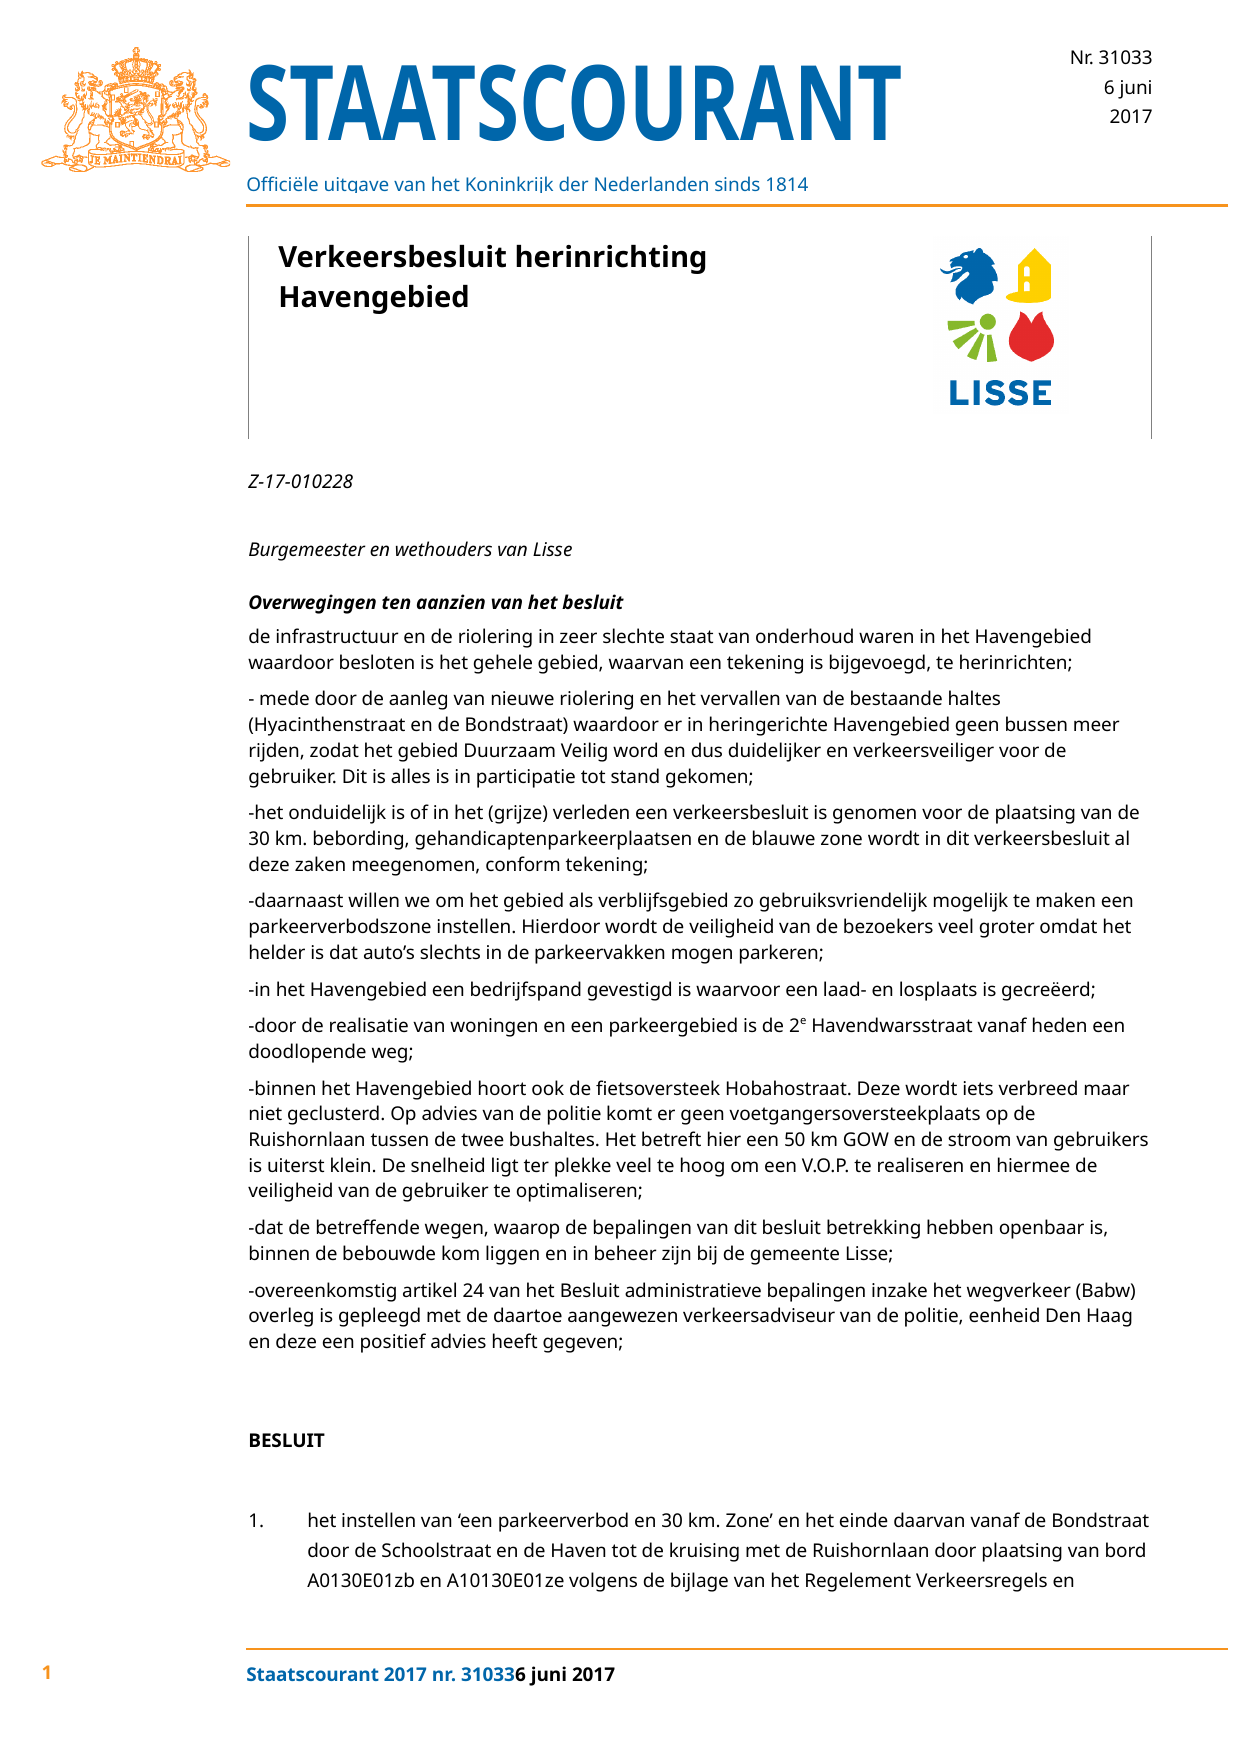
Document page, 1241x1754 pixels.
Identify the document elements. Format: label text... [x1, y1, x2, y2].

text BESLUIT [248, 1428, 1152, 1453]
text Overwegingen ten aanzien van het besluit [248, 589, 1152, 615]
table_header Verkeersbesluit herinrichting Havengebied [249, 236, 850, 439]
text - mede door de aanleg van nieuwe riolering en het vervallen van de bestaande haltes (Hyacinthenstraat en de Bondstraat) waardoor er in heringerichte Havengebied geen bussen meer rijden, zodat het gebied Duurzaam Veilig word en dus duidelijker en verkeersveiliger voor de gebruiker. Dit is alles is in participatie tot stand gekomen; [248, 686, 1152, 788]
text -in het Havengebied een bedrijfspand gevestigd is waarvoor een laad- en losplaats is gecreëerd; [248, 976, 1152, 1001]
text -daarnaast willen we om het gebied als verblijfsgebied zo gebruiksvriendelijk mogelijk te maken een parkeerverbodszone instellen. Hierdoor wordt de veiligheid van de bezoekers veel groter omdat het helder is dat auto’s slechts in de parkeervakken mogen parkeren; [248, 888, 1152, 965]
list het instellen van ‘een parkeerverbod en 30 km. Zone’ en het einde daarvan vanaf de Bondstraat door de Schoolstraat en de Haven tot de kruising met de Ruishornlaan door plaatsing van bord A0130E01zb en A10130E01ze volgens de bijlage van het Regelement Verkeersregels en [248, 1508, 1152, 1592]
text Z-17-010228 [248, 469, 1152, 494]
text -binnen het Havengebied hoort ook de fietsoversteek Hobahostraat. Deze wordt iets verbreed maar niet geclusterd. Op advies van de politie komt er geen voetgangersoversteekplaats op de Ruishornlaan tussen de twee bushaltes. Het betreft hier een 50 km GOW en de stroom van gebruikers is uiterst klein. De snelheid ligt ter plekke veel te hoog om een V.O.P. te realiseren en hiermee de veiligheid van de gebruiker te optimaliseren; [248, 1075, 1152, 1203]
picture [932, 236, 1069, 414]
text -door de realisatie van woningen en een parkeergebied is de 2e Havendwarsstraat vanaf heden een doodlopende weg; [248, 1012, 1152, 1064]
picture [41, 47, 231, 172]
table_header [850, 414, 1151, 439]
text Burgemeester en wethouders van Lisse [248, 536, 1152, 562]
text de infrastructuur en de riolering in zeer slechte staat van onderhoud waren in het Havengebied waardoor besloten is het gehele gebied, waarvan een tekening is bijgevoegd, te herinrichten; [248, 623, 1152, 675]
table_header [1069, 236, 1151, 413]
table_header [850, 236, 932, 413]
text -het onduidelijk is of in het (grijze) verleden een verkeersbesluit is genomen voor de plaatsing van de 30 km. bebording, gehandicaptenparkeerplaatsen en de blauwe zone wordt in dit verkeersbesluit al deze zaken meegenomen, conform tekening; [248, 799, 1152, 877]
text -overeenkomstig artikel 24 van het Besluit administratieve bepalingen inzake het wegverkeer (Babw) overleg is gepleegd met de daartoe aangewezen verkeersadviseur van de politie, eenheid Den Haag en deze een positief advies heeft gegeven; [248, 1277, 1152, 1354]
text -dat de betreffende wegen, waarop de bepalingen van dit besluit betrekking hebben openbaar is, binnen de bebouwde kom liggen en in beheer zijn bij de gemeente Lisse; [248, 1214, 1152, 1266]
